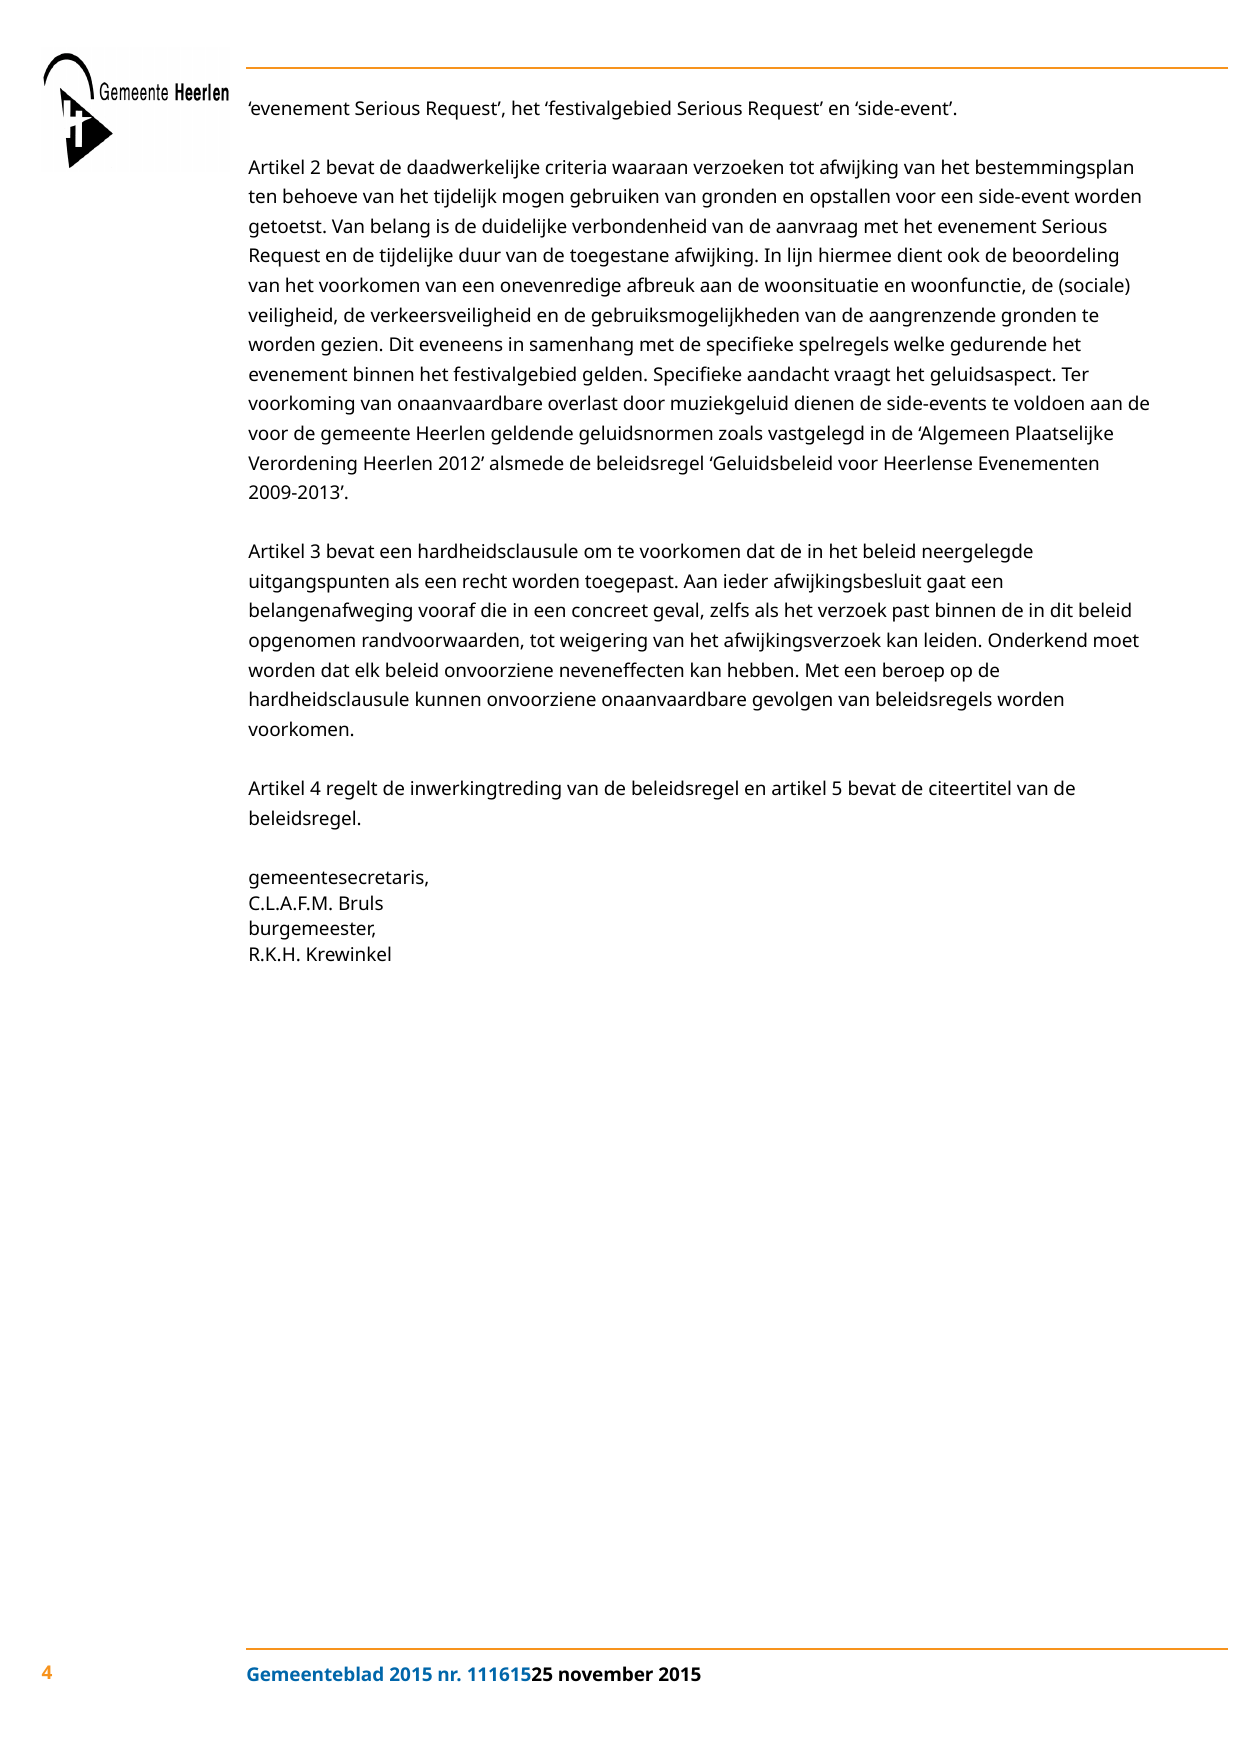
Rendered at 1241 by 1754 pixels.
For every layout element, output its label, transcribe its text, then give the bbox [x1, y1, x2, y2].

text R.K.H. Krewinkel [248, 941, 1152, 967]
picture [41, 47, 231, 172]
text C.L.A.F.M. Bruls [248, 890, 1152, 915]
text burgemeester, [248, 915, 1152, 941]
text Artikel 2 bevat de daadwerkelijke criteria waaraan verzoeken tot afwijking van het bestemmingsplan ten behoeve van het tijdelijk mogen gebruiken van gronden en opstallen voor een side-event worden getoetst. Van belang is de duidelijke verbondenheid van de aanvraag met het evenement Serious Request en de tijdelijke duur van de toegestane afwijking. In lijn hiermee dient ook de beoordeling van het voorkomen van een onevenredige afbreuk aan de woonsituatie en woonfunctie, de (sociale) veiligheid, de verkeersveiligheid en de gebruiksmogelijkheden van de aangrenzende gronden te worden gezien. Dit eveneens in samenhang met de specifieke spelregels welke gedurende het evenement binnen het festivalgebied gelden. Specifieke aandacht vraagt het geluidsaspect. Ter voorkoming van onaanvaardbare overlast door muziekgeluid dienen de side-events te voldoen aan de voor de gemeente Heerlen geldende geluidsnormen zoals vastgelegd in de ‘Algemeen Plaatselijke Verordening Heerlen 2012’ alsmede de beleidsregel ‘Geluidsbeleid voor Heerlense Evenementen 2009-2013’. [248, 154, 1152, 505]
text Artikel 4 regelt de inwerkingtreding van de beleidsregel en artikel 5 bevat de citeertitel van de beleidsregel. [248, 775, 1152, 831]
text gemeentesecretaris, [248, 864, 1152, 890]
text ‘evenement Serious Request’, het ‘festivalgebied Serious Request’ en ‘side-event’. [248, 95, 1152, 121]
text Artikel 3 bevat een hardheidsclausule om te voorkomen dat de in het beleid neergelegde uitgangspunten als een recht worden toegepast. Aan ieder afwijkingsbesluit gaat een belangenafweging vooraf die in een concreet geval, zelfs als het verzoek past binnen de in dit beleid opgenomen randvoorwaarden, tot weigering van het afwijkingsverzoek kan leiden. Onderkend moet worden dat elk beleid onvoorziene neveneffecten kan hebben. Met een beroep op de hardheidsclausule kunnen onvoorziene onaanvaardbare gevolgen van beleidsregels worden voorkomen. [248, 538, 1152, 742]
